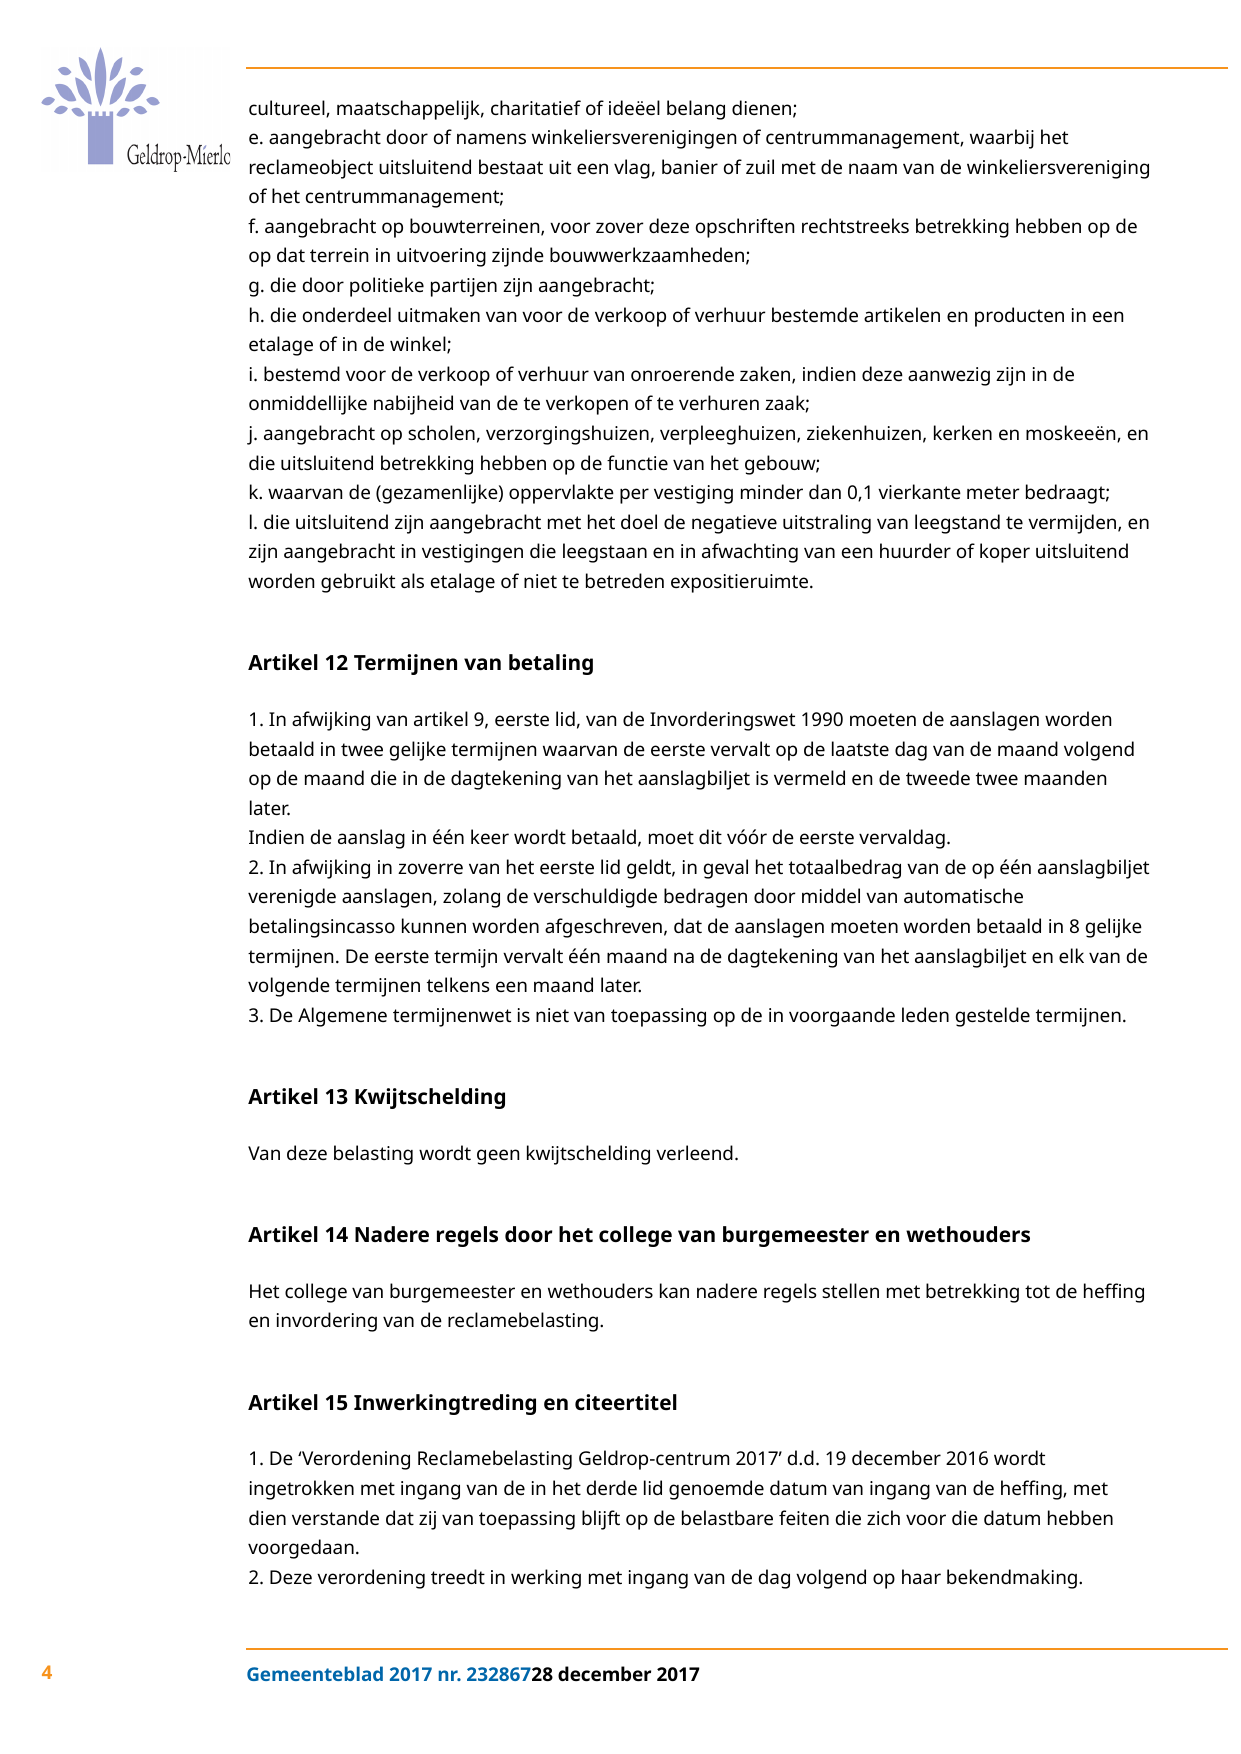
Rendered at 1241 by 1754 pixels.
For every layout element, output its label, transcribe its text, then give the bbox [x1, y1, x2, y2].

text g. die door politieke partijen zijn aangebracht; [248, 272, 1152, 298]
picture [41, 47, 231, 172]
text Artikel 13 Kwijtschelding [248, 1082, 1152, 1110]
text Artikel 14 Nadere regels door het college van burgemeester en wethouders [248, 1220, 1152, 1248]
text 1. De ‘Verordening Reclamebelasting Geldrop-centrum 2017’ d.d. 19 december 2016 wordt ingetrokken met ingang van de in het derde lid genoemde datum van ingang van de heffing, met dien verstande dat zij van toepassing blijft op de belastbare feiten die zich voor die datum hebben voorgedaan. [248, 1446, 1152, 1560]
text 2. Deze verordening treedt in werking met ingang van de dag volgend op haar bekendmaking. [248, 1564, 1152, 1590]
text e. aangebracht door of namens winkeliersverenigingen of centrummanagement, waarbij het reclameobject uitsluitend bestaat uit een vlag, banier of zuil met de naam van de winkeliersvereniging of het centrummanagement; [248, 124, 1152, 209]
text 2. In afwijking in zoverre van het eerste lid geldt, in geval het totaalbedrag van de op één aanslagbiljet verenigde aanslagen, zolang de verschuldigde bedragen door middel van automatische betalingsincasso kunnen worden afgeschreven, dat de aanslagen moeten worden betaald in 8 gelijke termijnen. De eerste termijn vervalt één maand na de dagtekening van het aanslagbiljet en elk van de volgende termijnen telkens een maand later. [248, 854, 1152, 998]
text 3. De Algemene termijnenwet is niet van toepassing op de in voorgaande leden gestelde termijnen. [248, 1002, 1152, 1028]
text i. bestemd voor de verkoop of verhuur van onroerende zaken, indien deze aanwezig zijn in de onmiddellijke nabijheid van de te verkopen of te verhuren zaak; [248, 361, 1152, 416]
text Artikel 15 Inwerkingtreding en citeertitel [248, 1388, 1152, 1416]
text Van deze belasting wordt geen kwijtschelding verleend. [248, 1140, 1152, 1166]
text Het college van burgemeester en wethouders kan nadere regels stellen met betrekking tot de heffing en invordering van de reclamebelasting. [248, 1278, 1152, 1333]
text k. waarvan de (gezamenlijke) oppervlakte per vestiging minder dan 0,1 vierkante meter bedraagt; [248, 479, 1152, 505]
text l. die uitsluitend zijn aangebracht met het doel de negatieve uitstraling van leegstand te vermijden, en zijn aangebracht in vestigingen die leegstaan en in afwachting van een huurder of koper uitsluitend worden gebruikt als etalage of niet te betreden expositieruimte. [248, 509, 1152, 594]
text h. die onderdeel uitmaken van voor de verkoop of verhuur bestemde artikelen en producten in een etalage of in de winkel; [248, 302, 1152, 357]
text Artikel 12 Termijnen van betaling [248, 648, 1152, 677]
text cultureel, maatschappelijk, charitatief of ideëel belang dienen; [248, 95, 1152, 121]
text f. aangebracht op bouwterreinen, voor zover deze opschriften rechtstreeks betrekking hebben op de op dat terrein in uitvoering zijnde bouwwerkzaamheden; [248, 213, 1152, 268]
text j. aangebracht op scholen, verzorgingshuizen, verpleeghuizen, ziekenhuizen, kerken en moskeeën, en die uitsluitend betrekking hebben op de functie van het gebouw; [248, 420, 1152, 476]
text 1. In afwijking van artikel 9, eerste lid, van de Invorderingswet 1990 moeten de aanslagen worden betaald in twee gelijke termijnen waarvan de eerste vervalt op de laatste dag van de maand volgend op de maand die in de dagtekening van het aanslagbiljet is vermeld en de tweede twee maanden later. [248, 706, 1152, 821]
text Indien de aanslag in één keer wordt betaald, moet dit vóór de eerste vervaldag. [248, 824, 1152, 850]
